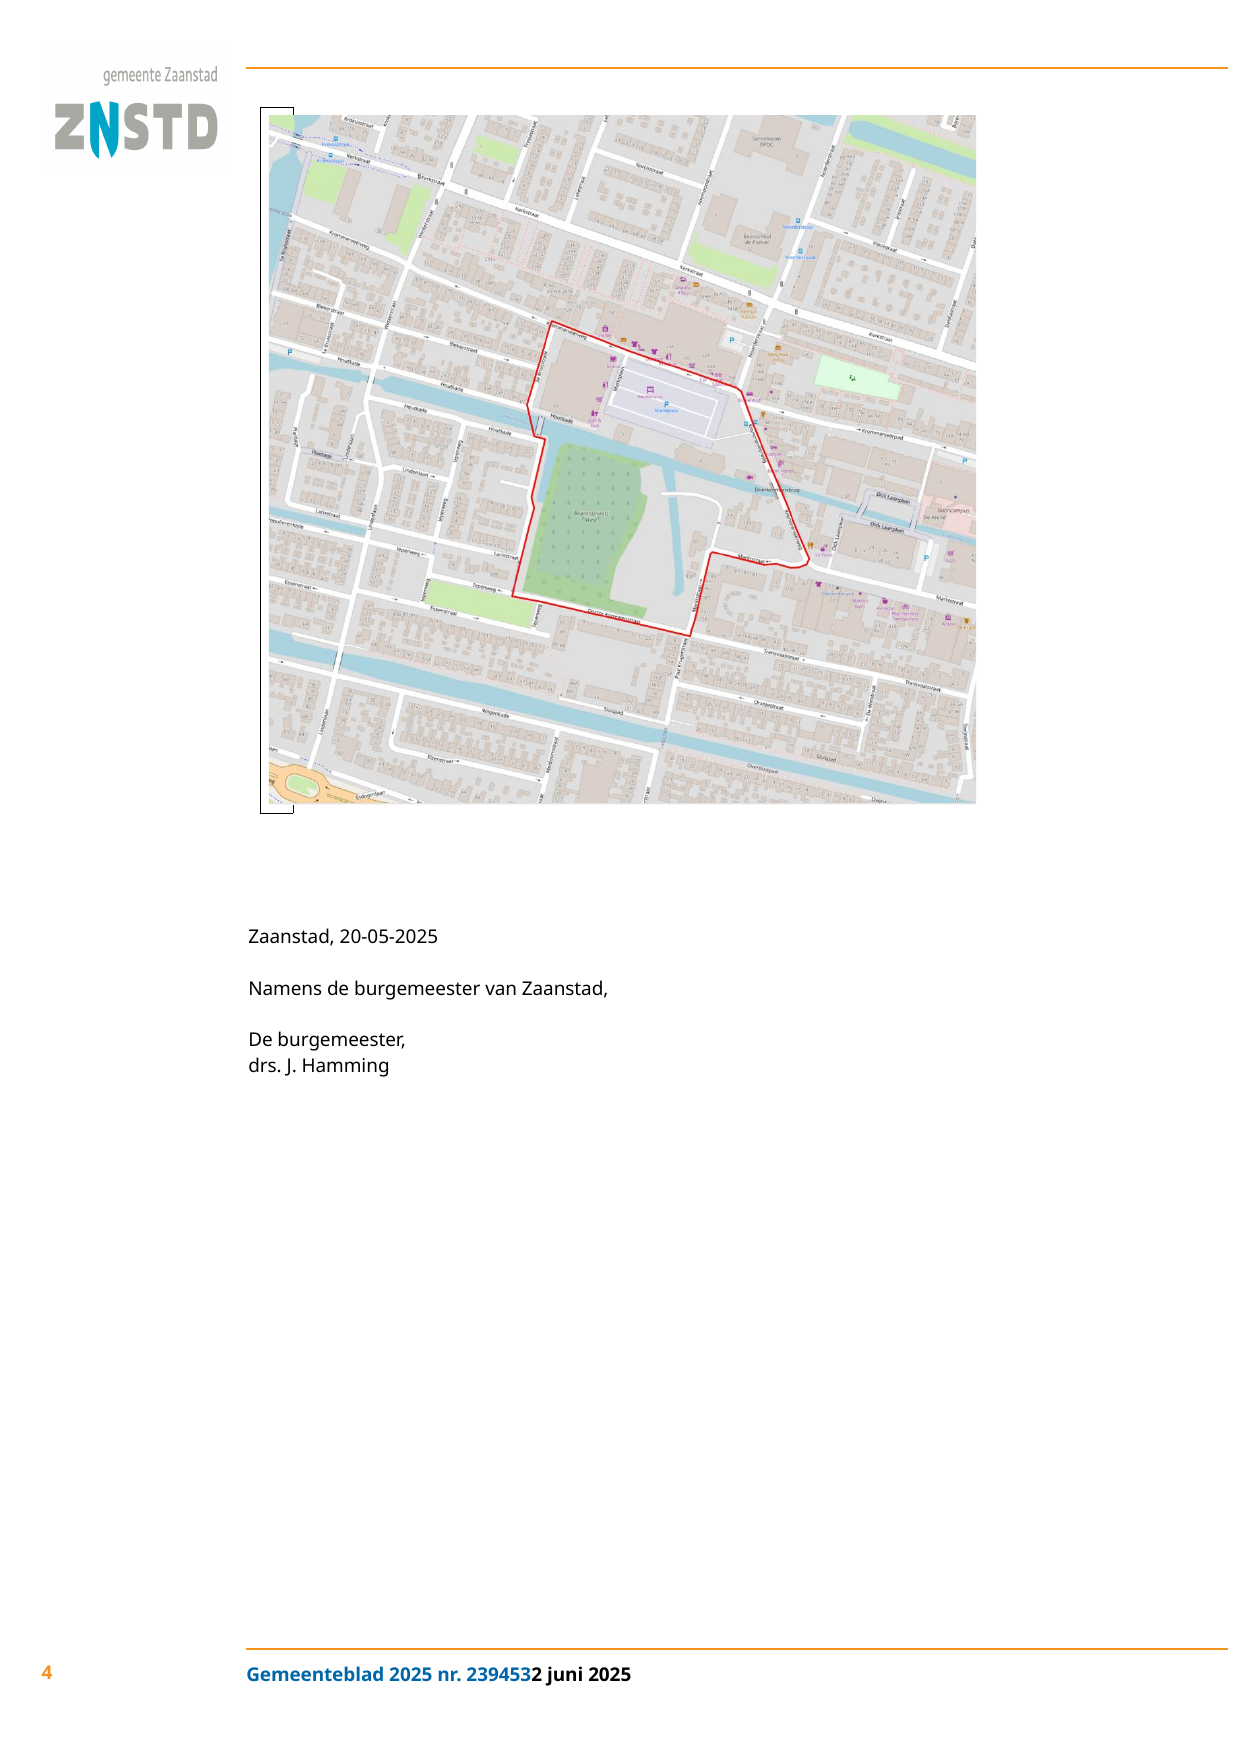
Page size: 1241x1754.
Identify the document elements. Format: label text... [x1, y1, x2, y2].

text De burgemeester, [248, 1026, 1152, 1052]
text Zaanstad, 20-05-2025 [248, 923, 1152, 949]
text Namens de burgemeester van Zaanstad, [248, 975, 1152, 1000]
text drs. J. Hamming [248, 1052, 1152, 1078]
picture [268, 115, 977, 805]
picture [41, 47, 231, 172]
